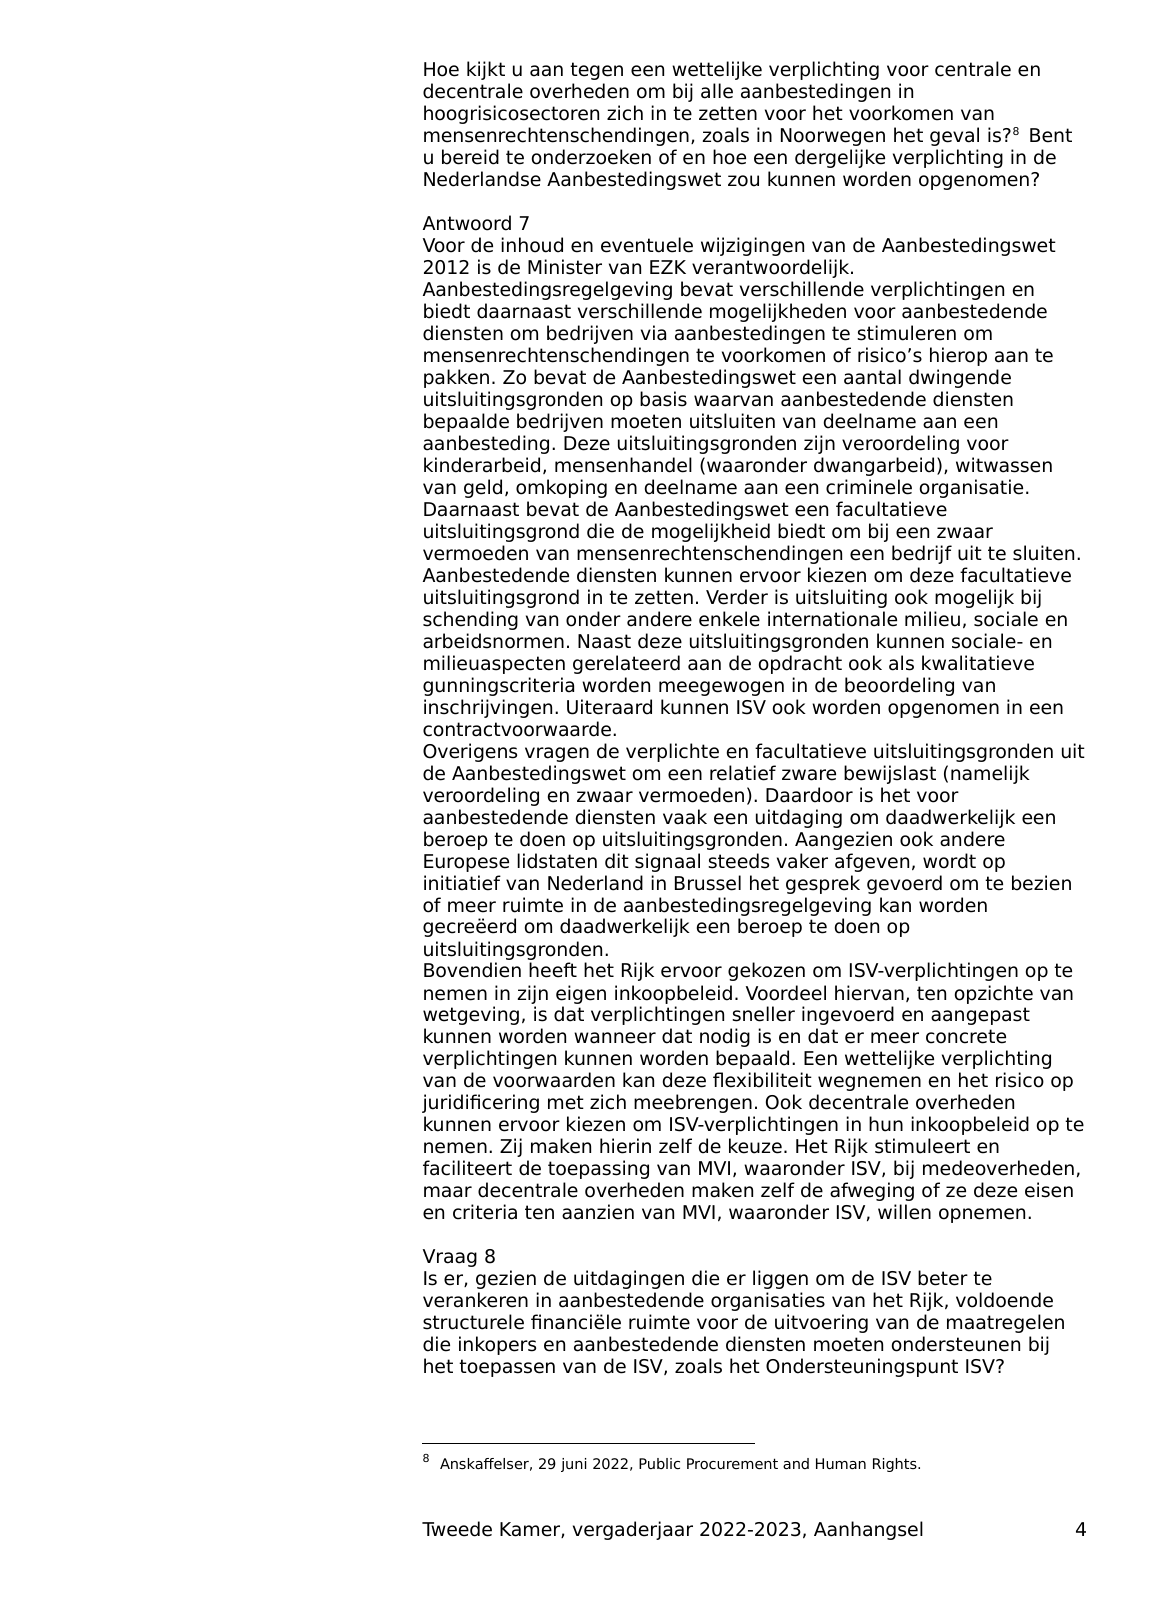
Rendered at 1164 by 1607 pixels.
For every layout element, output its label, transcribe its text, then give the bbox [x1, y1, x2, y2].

text Is er, gezien de uitdagingen die er liggen om de ISV beter te verankeren in aanbestedende organisaties van het Rijk, voldoende structurele financiële ruimte voor de uitvoering van de maatregelen die inkopers en aanbestedende diensten moeten ondersteunen bij het toepassen van de ISV, zoals het Ondersteuningspunt ISV? [422, 1268, 1087, 1378]
text Overigens vragen de verplichte en facultatieve uitsluitingsgronden uit de Aanbestedingswet om een relatief zware bewijslast (namelijk veroordeling en zwaar vermoeden). Daardoor is het voor aanbestedende diensten vaak een uitdaging om daadwerkelijk een beroep te doen op uitsluitingsgronden. Aangezien ook andere Europese lidstaten dit signaal steeds vaker afgeven, wordt op initiatief van Nederland in Brussel het gesprek gevoerd om te bezien of meer ruimte in de aanbestedingsregelgeving kan worden gecreëerd om daadwerkelijk een beroep te doen op uitsluitingsgronden. [422, 741, 1087, 960]
text Voor de inhoud en eventuele wijzigingen van de Aanbestedingswet 2012 is de Minister van EZK verantwoordelijk. Aanbestedingsregelgeving bevat verschillende verplichtingen en biedt daarnaast verschillende mogelijkheden voor aanbestedende diensten om bedrijven via aanbestedingen te stimuleren om mensenrechtenschendingen te voorkomen of risico’s hierop aan te pakken. Zo bevat de Aanbestedingswet een aantal dwingende uitsluitingsgronden op basis waarvan aanbestedende diensten bepaalde bedrijven moeten uitsluiten van deelname aan een aanbesteding. Deze uitsluitingsgronden zijn veroordeling voor kinderarbeid, mensenhandel (waaronder dwangarbeid), witwassen van geld, omkoping en deelname aan een criminele organisatie. Daarnaast bevat de Aanbestedingswet een facultatieve uitsluitingsgrond die de mogelijkheid biedt om bij een zwaar vermoeden van mensenrechtenschendingen een bedrijf uit te sluiten. Aanbestedende diensten kunnen ervoor kiezen om deze facultatieve uitsluitingsgrond in te zetten. Verder is uitsluiting ook mogelijk bij schending van onder andere enkele internationale milieu, sociale en arbeidsnormen. Naast deze uitsluitingsgronden kunnen sociale- en milieuaspecten gerelateerd aan de opdracht ook als kwalitatieve gunningscriteria worden meegewogen in de beoordeling van inschrijvingen. Uiteraard kunnen ISV ook worden opgenomen in een contractvoorwaarde. [422, 235, 1087, 741]
text Vraag 8 [422, 1246, 1087, 1268]
text Bovendien heeft het Rijk ervoor gekozen om ISV-verplichtingen op te nemen in zijn eigen inkoopbeleid. Voordeel hiervan, ten opzichte van wetgeving, is dat verplichtingen sneller ingevoerd en aangepast kunnen worden wanneer dat nodig is en dat er meer concrete verplichtingen kunnen worden bepaald. Een wettelijke verplichting van de voorwaarden kan deze flexibiliteit wegnemen en het risico op juridificering met zich meebrengen. Ook decentrale overheden kunnen ervoor kiezen om ISV-verplichtingen in hun inkoopbeleid op te nemen. Zij maken hierin zelf de keuze. Het Rijk stimuleert en faciliteert de toepassing van MVI, waaronder ISV, bij medeoverheden, maar decentrale overheden maken zelf de afweging of ze deze eisen en criteria ten aanzien van MVI, waaronder ISV, willen opnemen. [422, 960, 1087, 1224]
text Anskaffelser, 29 juni 2022, Public Procurement and Human Rights. [422, 1452, 1087, 1474]
text Antwoord 7 [422, 213, 1087, 235]
text Hoe kijkt u aan tegen een wettelijke verplichting voor centrale en decentrale overheden om bij alle aanbestedingen in hoogrisicosectoren zich in te zetten voor het voorkomen van mensenrechtenschendingen, zoals in Noorwegen het geval is? Bent u bereid te onderzoeken of en hoe een dergelijke verplichting in de Nederlandse Aanbestedingswet zou kunnen worden opgenomen? [422, 59, 1087, 191]
